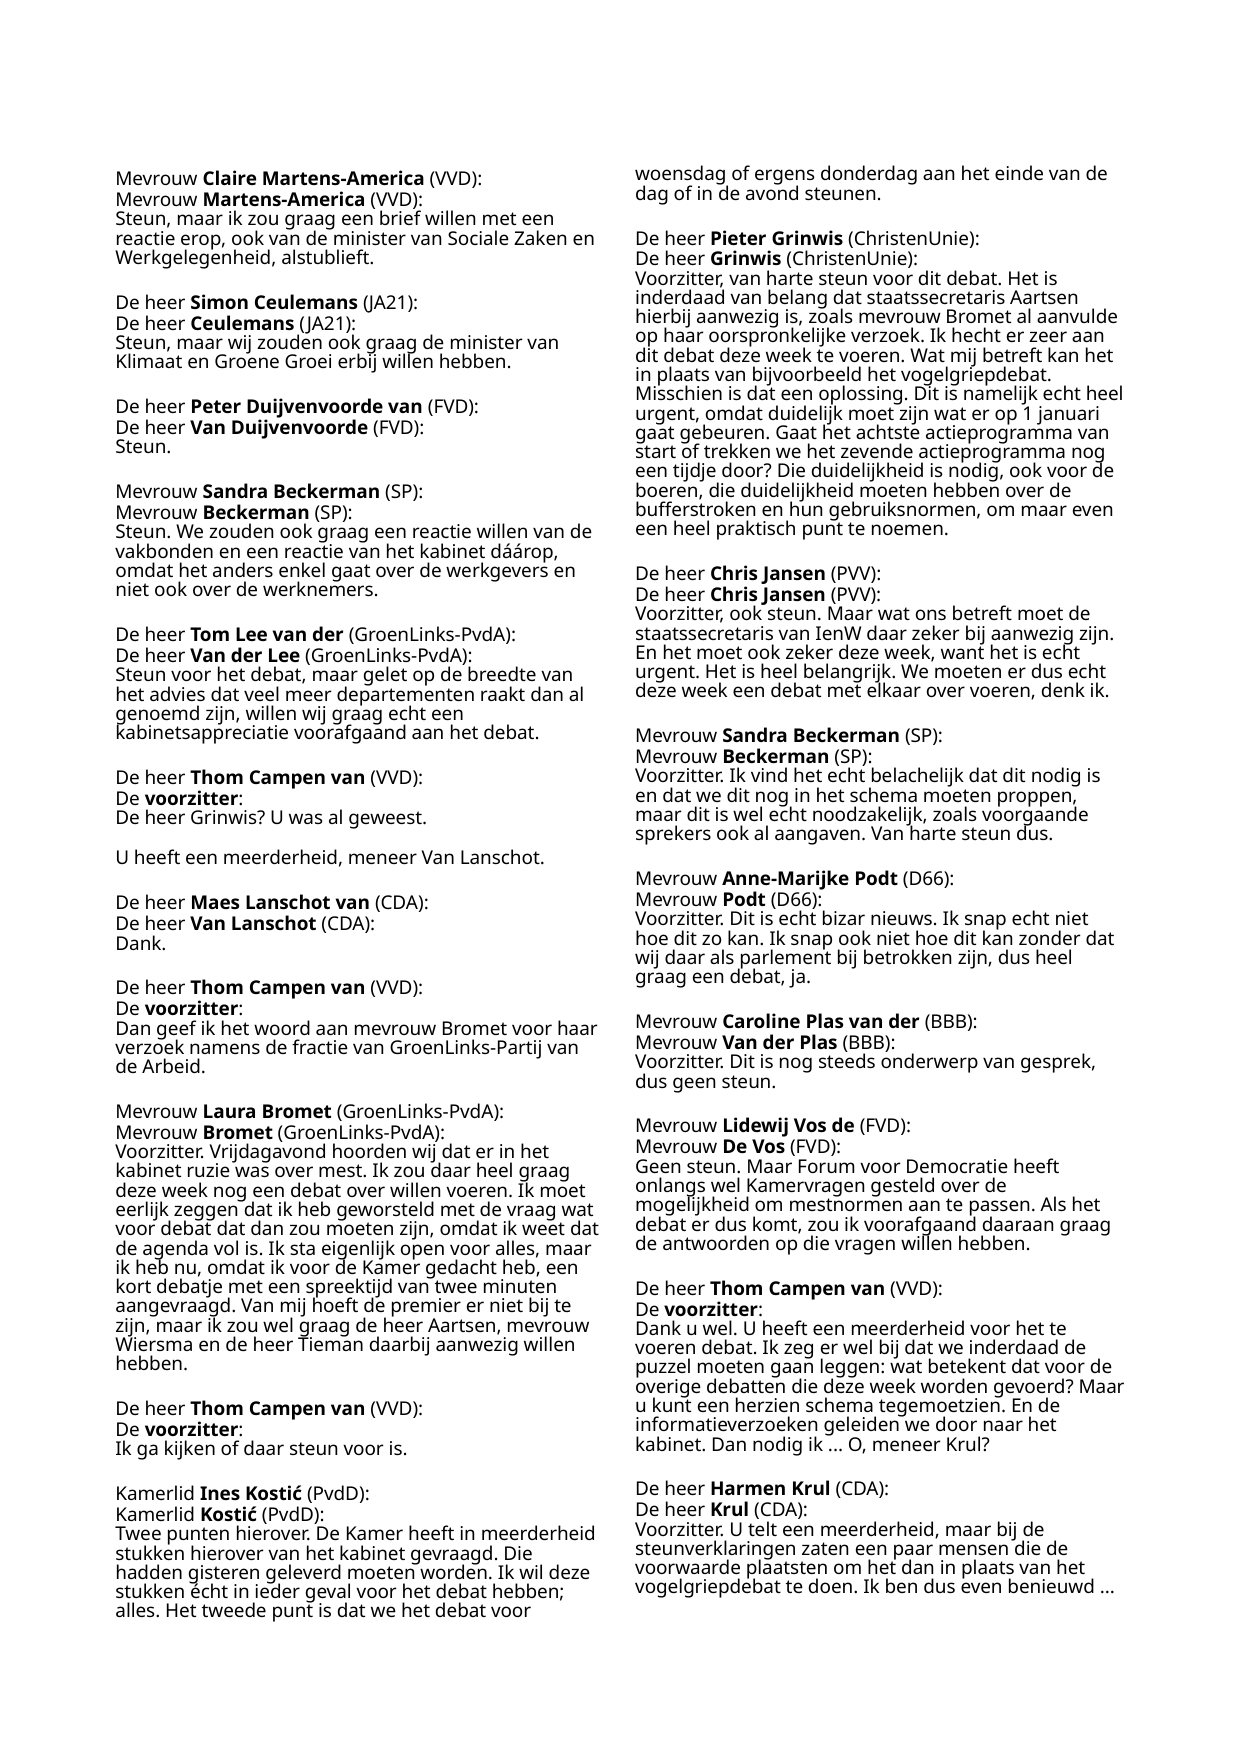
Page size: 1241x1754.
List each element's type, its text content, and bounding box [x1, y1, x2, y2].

text Mevrouw Sandra Beckerman (SP): [635, 722, 1125, 748]
text De heer Chris Jansen (PVV): [635, 560, 1125, 586]
text Mevrouw Lidewij Vos de (FVD): [635, 1113, 1125, 1138]
text Mevrouw Bromet (GroenLinks-PvdA): [115, 1124, 605, 1143]
text Voorzitter. Vrijdagavond hoorden wij dat er in het kabinet ruzie was over mest. Ik zou daar heel graag deze week nog een debat over willen voeren. Ik moet eerlijk zeggen dat ik heb geworsteld met de vraag wat voor debat dat dan zou moeten zijn, omdat ik weet dat de agenda vol is. Ik sta eigenlijk open voor alles, maar ik heb nu, omdat ik voor de Kamer gedacht heb, een kort debatje met een spreektijd van twee minuten aangevraagd. Van mij hoeft de premier er niet bij te zijn, maar ik zou wel graag de heer Aartsen, mevrouw Wiersma en de heer Tieman daarbij aanwezig willen hebben. [115, 1143, 605, 1374]
text De heer Thom Campen van (VVD): [635, 1275, 1125, 1301]
text Voorzitter. Ik vind het echt belachelijk dat dit nodig is en dat we dit nog in het schema moeten proppen, maar dit is wel echt noodzakelijk, zoals voorgaande sprekers ook al aangaven. Van harte steun dus. [635, 767, 1125, 844]
text De heer Simon Ceulemans (JA21): [115, 289, 605, 315]
text De voorzitter: [635, 1301, 1125, 1320]
text Mevrouw Martens-America (VVD): [115, 191, 605, 210]
text Mevrouw Podt (D66): [635, 891, 1125, 910]
text Voorzitter. U telt een meerderheid, maar bij de steunverklaringen zaten een paar mensen die de voorwaarde plaatsten om het dan in plaats van het vogelgriepdebat te doen. Ik ben dus even benieuwd ... [635, 1521, 1125, 1598]
text De heer Van Lanschot (CDA): [115, 915, 605, 934]
text De heer Chris Jansen (PVV): [635, 586, 1125, 605]
text Steun voor het debat, maar gelet op de breedte van het advies dat veel meer departementen raakt dan al genoemd zijn, willen wij graag echt een kabinetsappreciatie voorafgaand aan het debat. [115, 666, 605, 743]
text De voorzitter: [115, 1421, 605, 1440]
text Voorzitter. Dit is nog steeds onderwerp van gesprek, dus geen steun. [635, 1053, 1125, 1092]
text De heer Maes Lanschot van (CDA): [115, 889, 605, 915]
text Dan geef ik het woord aan mevrouw Bromet voor haar verzoek namens de fractie van GroenLinks-Partij van de Arbeid. [115, 1019, 605, 1077]
text Steun, maar ik zou graag een brief willen met een reactie erop, ook van de minister van Sociale Zaken en Werkgelegenheid, alstublieft. [115, 210, 605, 268]
text Voorzitter, ook steun. Maar wat ons betreft moet de staatssecretaris van IenW daar zeker bij aanwezig zijn. En het moet ook zeker deze week, want het is echt urgent. Het is heel belangrijk. We moeten er dus echt deze week een debat met elkaar over voeren, denk ik. [635, 605, 1125, 702]
text De voorzitter: [115, 790, 605, 809]
text De heer Thom Campen van (VVD): [115, 1395, 605, 1421]
text Mevrouw De Vos (FVD): [635, 1138, 1125, 1158]
text De heer Harmen Krul (CDA): [635, 1476, 1125, 1501]
text Geen steun. Maar Forum voor Democratie heeft onlangs wel Kamervragen gesteld over de mogelijkheid om mestnormen aan te passen. Als het debat er dus komt, zou ik voorafgaand daaraan graag de antwoorden op die vragen willen hebben. [635, 1158, 1125, 1254]
text Dank. [115, 934, 605, 954]
text Twee punten hierover. De Kamer heeft in meerderheid stukken hierover van het kabinet gevraagd. Die hadden gisteren geleverd moeten worden. Ik wil deze stukken écht in ieder geval voor het debat hebben; alles. Het tweede punt is dat we het debat voor [115, 1525, 605, 1622]
text De heer Grinwis (ChristenUnie): [635, 250, 1125, 270]
text Steun. [115, 438, 605, 458]
text De heer Krul (CDA): [635, 1501, 1125, 1521]
text Kamerlid Ines Kostić (PvdD): [115, 1480, 605, 1506]
text Ik ga kijken of daar steun voor is. [115, 1440, 605, 1459]
text Mevrouw Beckerman (SP): [115, 504, 605, 523]
text De heer Tom Lee van der (GroenLinks-PvdA): [115, 621, 605, 647]
text De heer Thom Campen van (VVD): [115, 764, 605, 790]
text Mevrouw Van der Plas (BBB): [635, 1034, 1125, 1053]
text De heer Van Duijvenvoorde (FVD): [115, 419, 605, 438]
text Mevrouw Caroline Plas van der (BBB): [635, 1008, 1125, 1034]
text Mevrouw Claire Martens-America (VVD): [115, 165, 605, 191]
text De voorzitter: [115, 1000, 605, 1019]
text Kamerlid Kostić (PvdD): [115, 1506, 605, 1525]
text De heer Pieter Grinwis (ChristenUnie): [635, 225, 1125, 250]
text Voorzitter. Dit is echt bizar nieuws. Ik snap echt niet hoe dit zo kan. Ik snap ook niet hoe dit kan zonder dat wij daar als parlement bij betrokken zijn, dus heel graag een debat, ja. [635, 910, 1125, 987]
text Mevrouw Sandra Beckerman (SP): [115, 478, 605, 504]
text Mevrouw Anne-Marijke Podt (D66): [635, 865, 1125, 891]
text Mevrouw Laura Bromet (GroenLinks-PvdA): [115, 1098, 605, 1124]
text De heer Ceulemans (JA21): [115, 315, 605, 334]
text De heer Grinwis? U was al geweest. [115, 809, 605, 829]
text De heer Peter Duijvenvoorde van (FVD): [115, 393, 605, 419]
text woensdag of ergens donderdag aan het einde van de dag of in de avond steunen. [635, 165, 1125, 204]
text U heeft een meerderheid, meneer Van Lanschot. [115, 849, 605, 869]
text Mevrouw Beckerman (SP): [635, 748, 1125, 767]
text Steun, maar wij zouden ook graag de minister van Klimaat en Groene Groei erbij willen hebben. [115, 334, 605, 373]
text Dank u wel. U heeft een meerderheid voor het te voeren debat. Ik zeg er wel bij dat we inderdaad de puzzel moeten gaan leggen: wat betekent dat voor de overige debatten die deze week worden gevoerd? Maar u kunt een herzien schema tegemoetzien. En de informatieverzoeken geleiden we door naar het kabinet. Dan nodig ik ... O, meneer Krul? [635, 1320, 1125, 1455]
text De heer Thom Campen van (VVD): [115, 974, 605, 1000]
text Voorzitter, van harte steun voor dit debat. Het is inderdaad van belang dat staatssecretaris Aartsen hierbij aanwezig is, zoals mevrouw Bromet al aanvulde op haar oorspronkelijke verzoek. Ik hecht er zeer aan dit debat deze week te voeren. Wat mij betreft kan het in plaats van bijvoorbeeld het vogelgriepdebat. Misschien is dat een oplossing. Dit is namelijk echt heel urgent, omdat duidelijk moet zijn wat er op 1 januari gaat gebeuren. Gaat het achtste actieprogramma van start of trekken we het zevende actieprogramma nog een tijdje door? Die duidelijkheid is nodig, ook voor de boeren, die duidelijkheid moeten hebben over de bufferstroken en hun gebruiksnormen, om maar even een heel praktisch punt te noemen. [635, 270, 1125, 539]
text Steun. We zouden ook graag een reactie willen van de vakbonden en een reactie van het kabinet dáárop, omdat het anders enkel gaat over de werkgevers en niet ook over de werknemers. [115, 523, 605, 601]
text De heer Van der Lee (GroenLinks-PvdA): [115, 647, 605, 666]
